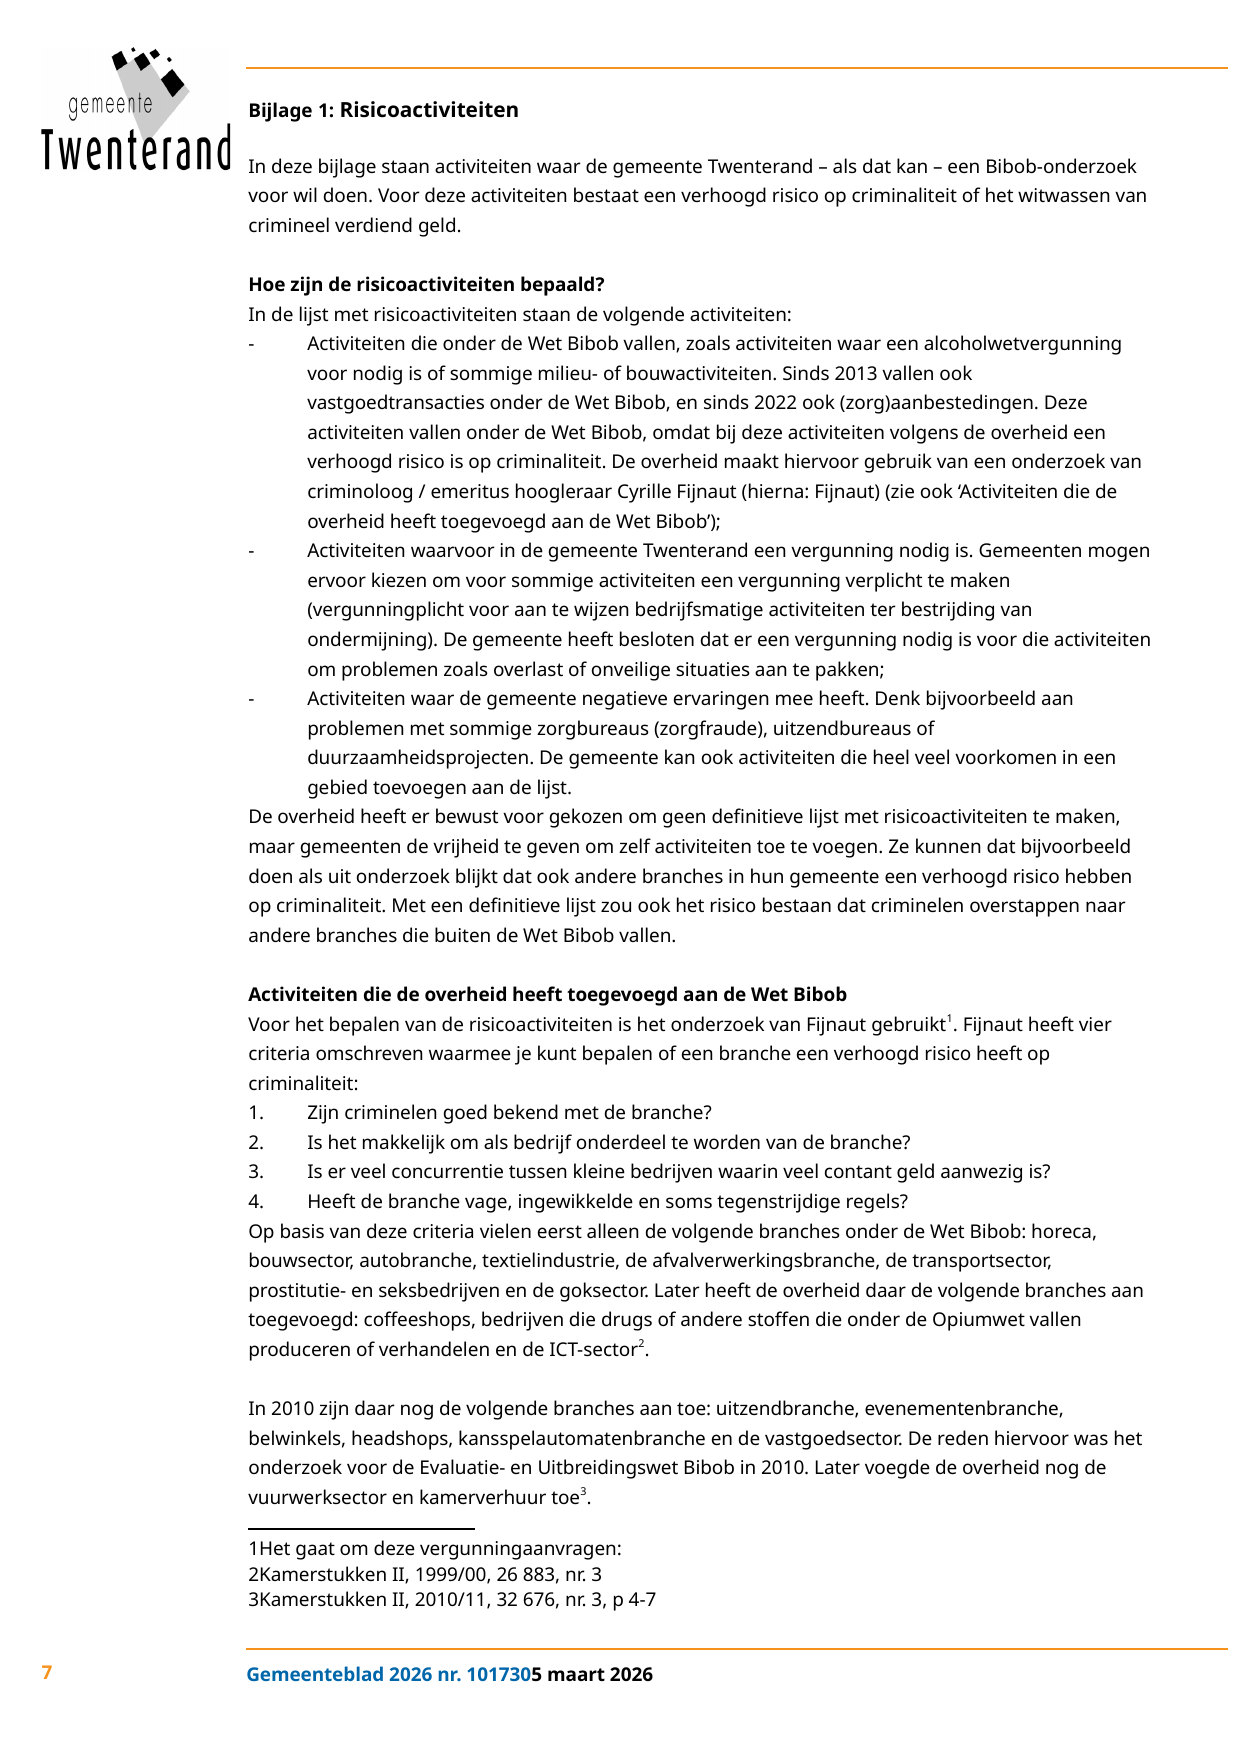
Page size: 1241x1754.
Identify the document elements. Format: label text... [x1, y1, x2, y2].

list Zijn criminelen goed bekend met de branche? [248, 1099, 1152, 1125]
text De overheid heeft er bewust voor gekozen om geen definitieve lijst met risicoactiviteiten te maken, maar gemeenten de vrijheid te geven om zelf activiteiten toe te voegen. Ze kunnen dat bijvoorbeeld doen als uit onderzoek blijkt dat ook andere branches in hun gemeente een verhoogd risico hebben op criminaliteit. Met een definitieve lijst zou ook het risico bestaan dat criminelen overstappen naar andere branches die buiten de Wet Bibob vallen. [248, 804, 1152, 948]
text In deze bijlage staan activiteiten waar de gemeente Twenterand – als dat kan – een Bibob-onderzoek voor wil doen. Voor deze activiteiten bestaat een verhoogd risico op criminaliteit of het witwassen van crimineel verdiend geld. [248, 153, 1152, 238]
text Bijlage 1: Risicoactiviteiten [248, 95, 1152, 123]
list Activiteiten waar de gemeente negatieve ervaringen mee heeft. Denk bijvoorbeeld aan problemen met sommige zorgbureaus (zorgfraude), uitzendbureaus of duurzaamheidsprojecten. De gemeente kan ook activiteiten die heel veel voorkomen in een gebied toevoegen aan de lijst. [248, 685, 1152, 800]
text Kamerstukken II, 2010/11, 32 676, nr. 3, p 4-7 [248, 1586, 1152, 1612]
list Is er veel concurrentie tussen kleine bedrijven waarin veel contant geld aanwezig is? [248, 1159, 1152, 1184]
list Activiteiten waarvoor in de gemeente Twenterand een vergunning nodig is. Gemeenten mogen ervoor kiezen om voor sommige activiteiten een vergunning verplicht te maken (vergunningplicht voor aan te wijzen bedrijfsmatige activiteiten ter bestrijding van ondermijning). De gemeente heeft besloten dat er een vergunning nodig is voor die activiteiten om problemen zoals overlast of onveilige situaties aan te pakken; [248, 537, 1152, 682]
text Op basis van deze criteria vielen eerst alleen de volgende branches onder de Wet Bibob: horeca, bouwsector, autobranche, textielindustrie, de afvalverwerkingsbranche, de transportsector, prostitutie- en seksbedrijven en de goksector. Later heeft de overheid daar de volgende branches aan toegevoegd: coffeeshops, bedrijven die drugs of andere stoffen die onder de Opiumwet vallen produceren of verhandelen en de ICT-sector. [248, 1218, 1152, 1362]
text Voor het bepalen van de risicoactiviteiten is het onderzoek van Fijnaut gebruikt. Fijnaut heeft vier criteria omschreven waarmee je kunt bepalen of een branche een verhoogd risico heeft op criminaliteit: [248, 1011, 1152, 1096]
list Activiteiten die onder de Wet Bibob vallen, zoals activiteiten waar een alcoholwetvergunning voor nodig is of sommige milieu- of bouwactiviteiten. Sinds 2013 vallen ook vastgoedtransacties onder de Wet Bibob, en sinds 2022 ook (zorg)aanbestedingen. Deze activiteiten vallen onder de Wet Bibob, omdat bij deze activiteiten volgens de overheid een verhoogd risico is op criminaliteit. De overheid maakt hiervoor gebruik van een onderzoek van criminoloog / emeritus hoogleraar Cyrille Fijnaut (hierna: Fijnaut) (zie ook ‘Activiteiten die de overheid heeft toegevoegd aan de Wet Bibob’); [248, 330, 1152, 534]
text In 2010 zijn daar nog de volgende branches aan toe: uitzendbranche, evenementenbranche, belwinkels, headshops, kansspelautomatenbranche en de vastgoedsector. De reden hiervoor was het onderzoek voor de Evaluatie- en Uitbreidingswet Bibob in 2010. Later voegde de overheid nog de vuurwerksector en kamerverhuur toe. [248, 1395, 1152, 1510]
text Hoe zijn de risicoactiviteiten bepaald? [248, 271, 1152, 297]
list Heeft de branche vage, ingewikkelde en soms tegenstrijdige regels? [248, 1188, 1152, 1214]
text Het gaat om deze vergunningaanvragen: [248, 1535, 1152, 1561]
list Is het makkelijk om als bedrijf onderdeel te worden van de branche? [248, 1129, 1152, 1155]
text In de lijst met risicoactiviteiten staan de volgende activiteiten: [248, 301, 1152, 327]
text Kamerstukken II, 1999/00, 26 883, nr. 3 [248, 1561, 1152, 1586]
picture [41, 47, 231, 172]
text Activiteiten die de overheid heeft toegevoegd aan de Wet Bibob [248, 981, 1152, 1007]
